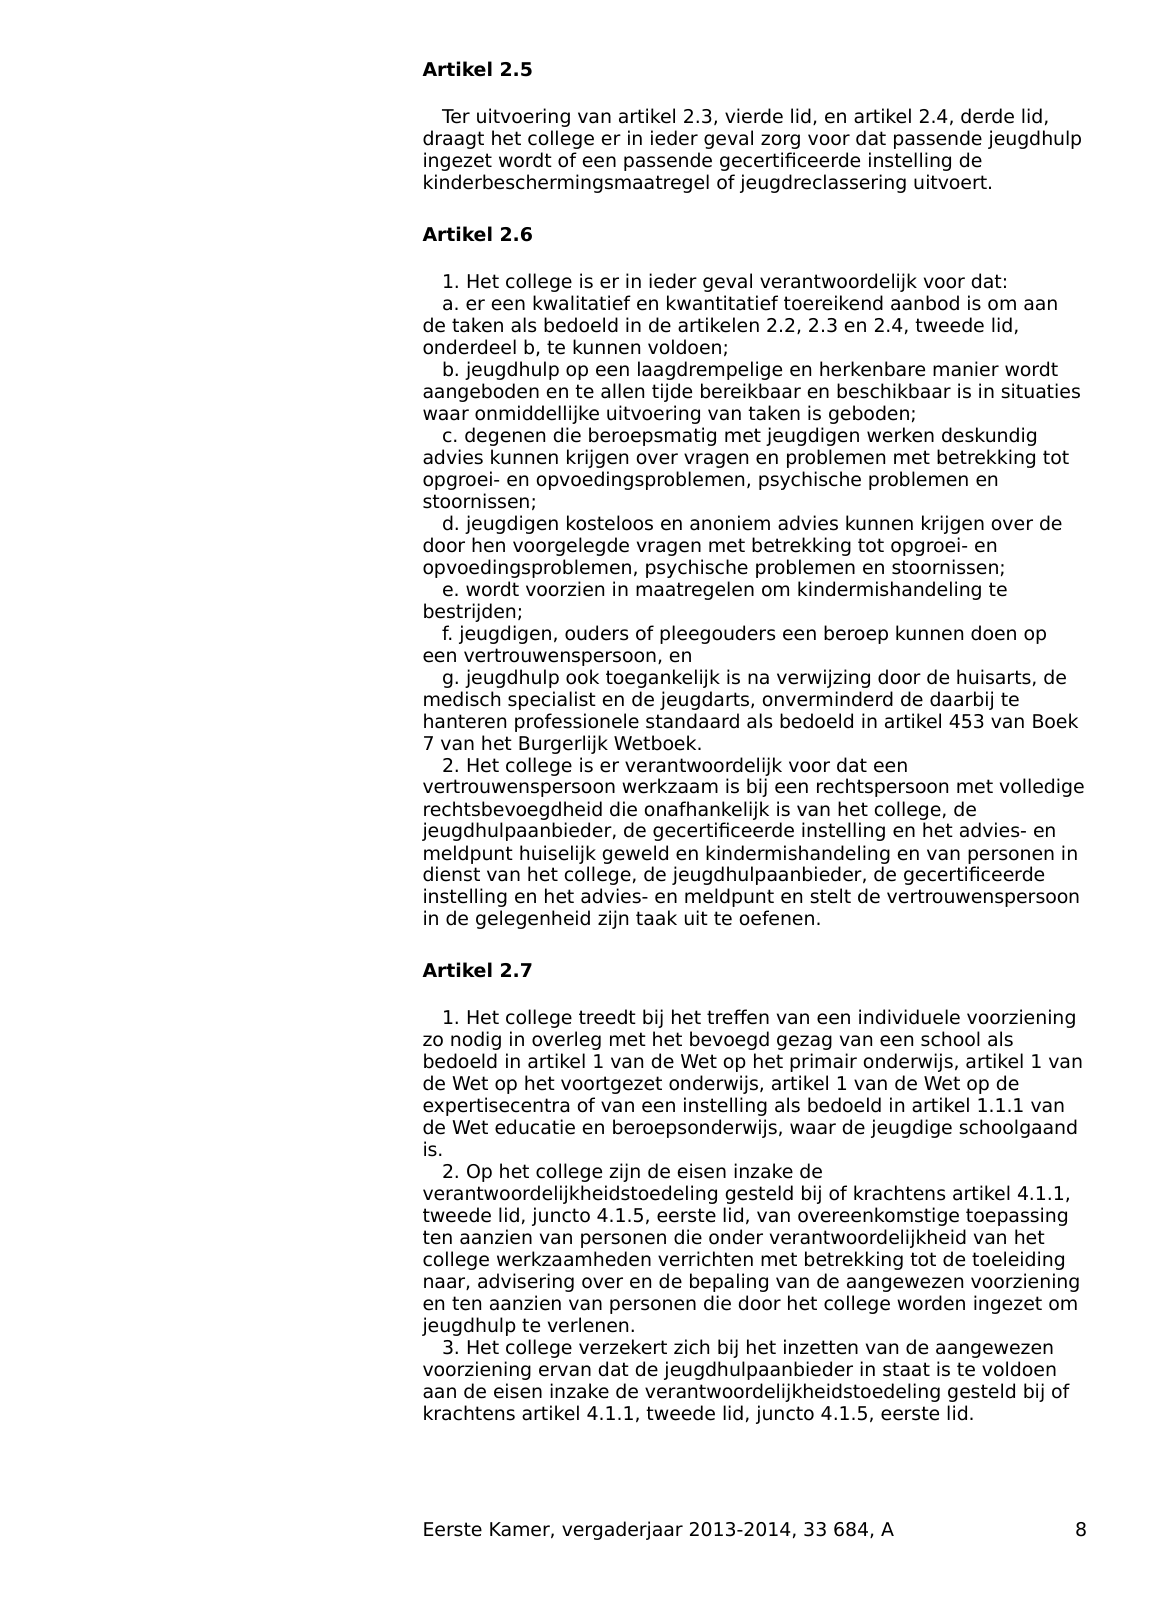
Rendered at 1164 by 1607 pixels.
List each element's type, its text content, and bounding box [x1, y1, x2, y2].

text d. jeugdigen kosteloos en anoniem advies kunnen krijgen over de door hen voorgelegde vragen met betrekking tot opgroei- en opvoedingsproblemen, psychische problemen en stoornissen; [422, 513, 1087, 579]
text 2. Het college is er verantwoordelijk voor dat een vertrouwenspersoon werkzaam is bij een rechtspersoon met volledige rechtsbevoegdheid die onafhankelijk is van het college, de jeugdhulpaanbieder, de gecertificeerde instelling en het advies- en meldpunt huiselijk geweld en kindermishandeling en van personen in dienst van het college, de jeugdhulpaanbieder, de gecertificeerde instelling en het advies- en meldpunt en stelt de vertrouwenspersoon in de gelegenheid zijn taak uit te oefenen. [422, 754, 1087, 930]
subtitle Artikel 2.5 [422, 59, 1087, 81]
text e. wordt voorzien in maatregelen om kindermishandeling te bestrijden; [422, 579, 1087, 623]
text 3. Het college verzekert zich bij het inzetten van de aangewezen voorziening ervan dat de jeugdhulpaanbieder in staat is te voldoen aan de eisen inzake de verantwoordelijkheidstoedeling gesteld bij of krachtens artikel 4.1.1, tweede lid, juncto 4.1.5, eerste lid. [422, 1337, 1087, 1425]
text 1. Het college treedt bij het treffen van een individuele voorziening zo nodig in overleg met het bevoegd gezag van een school als bedoeld in artikel 1 van de Wet op het primair onderwijs, artikel 1 van de Wet op het voortgezet onderwijs, artikel 1 van de Wet op de expertisecentra of van een instelling als bedoeld in artikel 1.1.1 van de Wet educatie en beroepsonderwijs, waar de jeugdige schoolgaand is. [422, 1007, 1087, 1161]
text c. degenen die beroepsmatig met jeugdigen werken deskundig advies kunnen krijgen over vragen en problemen met betrekking tot opgroei- en opvoedingsproblemen, psychische problemen en stoornissen; [422, 425, 1087, 513]
text 2. Op het college zijn de eisen inzake de verantwoordelijkheidstoedeling gesteld bij of krachtens artikel 4.1.1, tweede lid, juncto 4.1.5, eerste lid, van overeenkomstige toepassing ten aanzien van personen die onder verantwoordelijkheid van het college werkzaamheden verrichten met betrekking tot de toeleiding naar, advisering over en de bepaling van de aangewezen voorziening en ten aanzien van personen die door het college worden ingezet om jeugdhulp te verlenen. [422, 1161, 1087, 1337]
subtitle Artikel 2.7 [422, 960, 1087, 982]
text 1. Het college is er in ieder geval verantwoordelijk voor dat: [422, 271, 1087, 293]
subtitle Artikel 2.6 [422, 224, 1087, 246]
text g. jeugdhulp ook toegankelijk is na verwijzing door de huisarts, de medisch specialist en de jeugdarts, onverminderd de daarbij te hanteren professionele standaard als bedoeld in artikel 453 van Boek 7 van het Burgerlijk Wetboek. [422, 667, 1087, 754]
text Ter uitvoering van artikel 2.3, vierde lid, en artikel 2.4, derde lid, draagt het college er in ieder geval zorg voor dat passende jeugdhulp ingezet wordt of een passende gecertificeerde instelling de kinderbeschermingsmaatregel of jeugdreclassering uitvoert. [422, 106, 1087, 194]
text a. er een kwalitatief en kwantitatief toereikend aanbod is om aan de taken als bedoeld in de artikelen 2.2, 2.3 en 2.4, tweede lid, onderdeel b, te kunnen voldoen; [422, 293, 1087, 359]
text b. jeugdhulp op een laagdrempelige en herkenbare manier wordt aangeboden en te allen tijde bereikbaar en beschikbaar is in situaties waar onmiddellijke uitvoering van taken is geboden; [422, 359, 1087, 425]
text f. jeugdigen, ouders of pleegouders een beroep kunnen doen op een vertrouwenspersoon, en [422, 623, 1087, 667]
